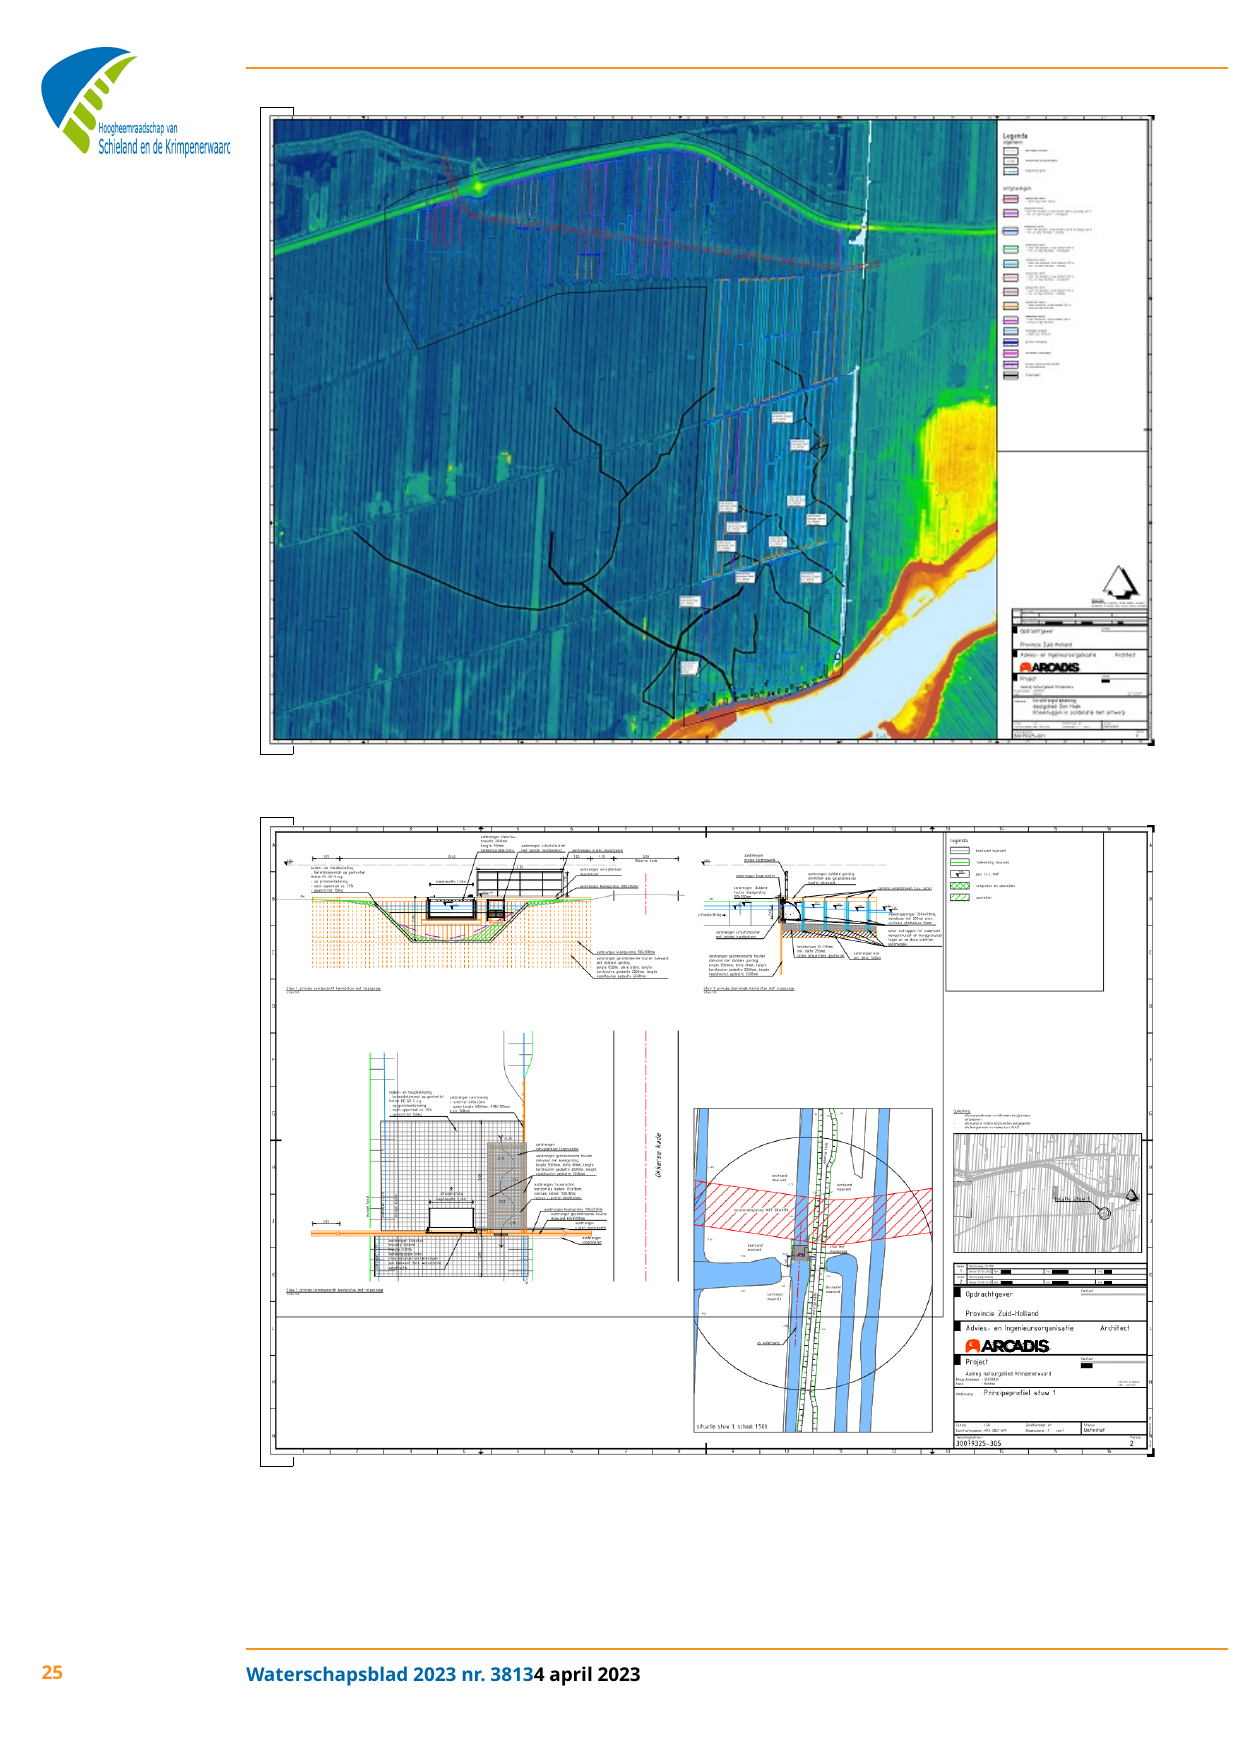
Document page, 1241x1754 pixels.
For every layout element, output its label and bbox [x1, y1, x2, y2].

picture [268, 115, 1155, 746]
picture [268, 825, 1155, 1457]
picture [41, 47, 231, 172]
